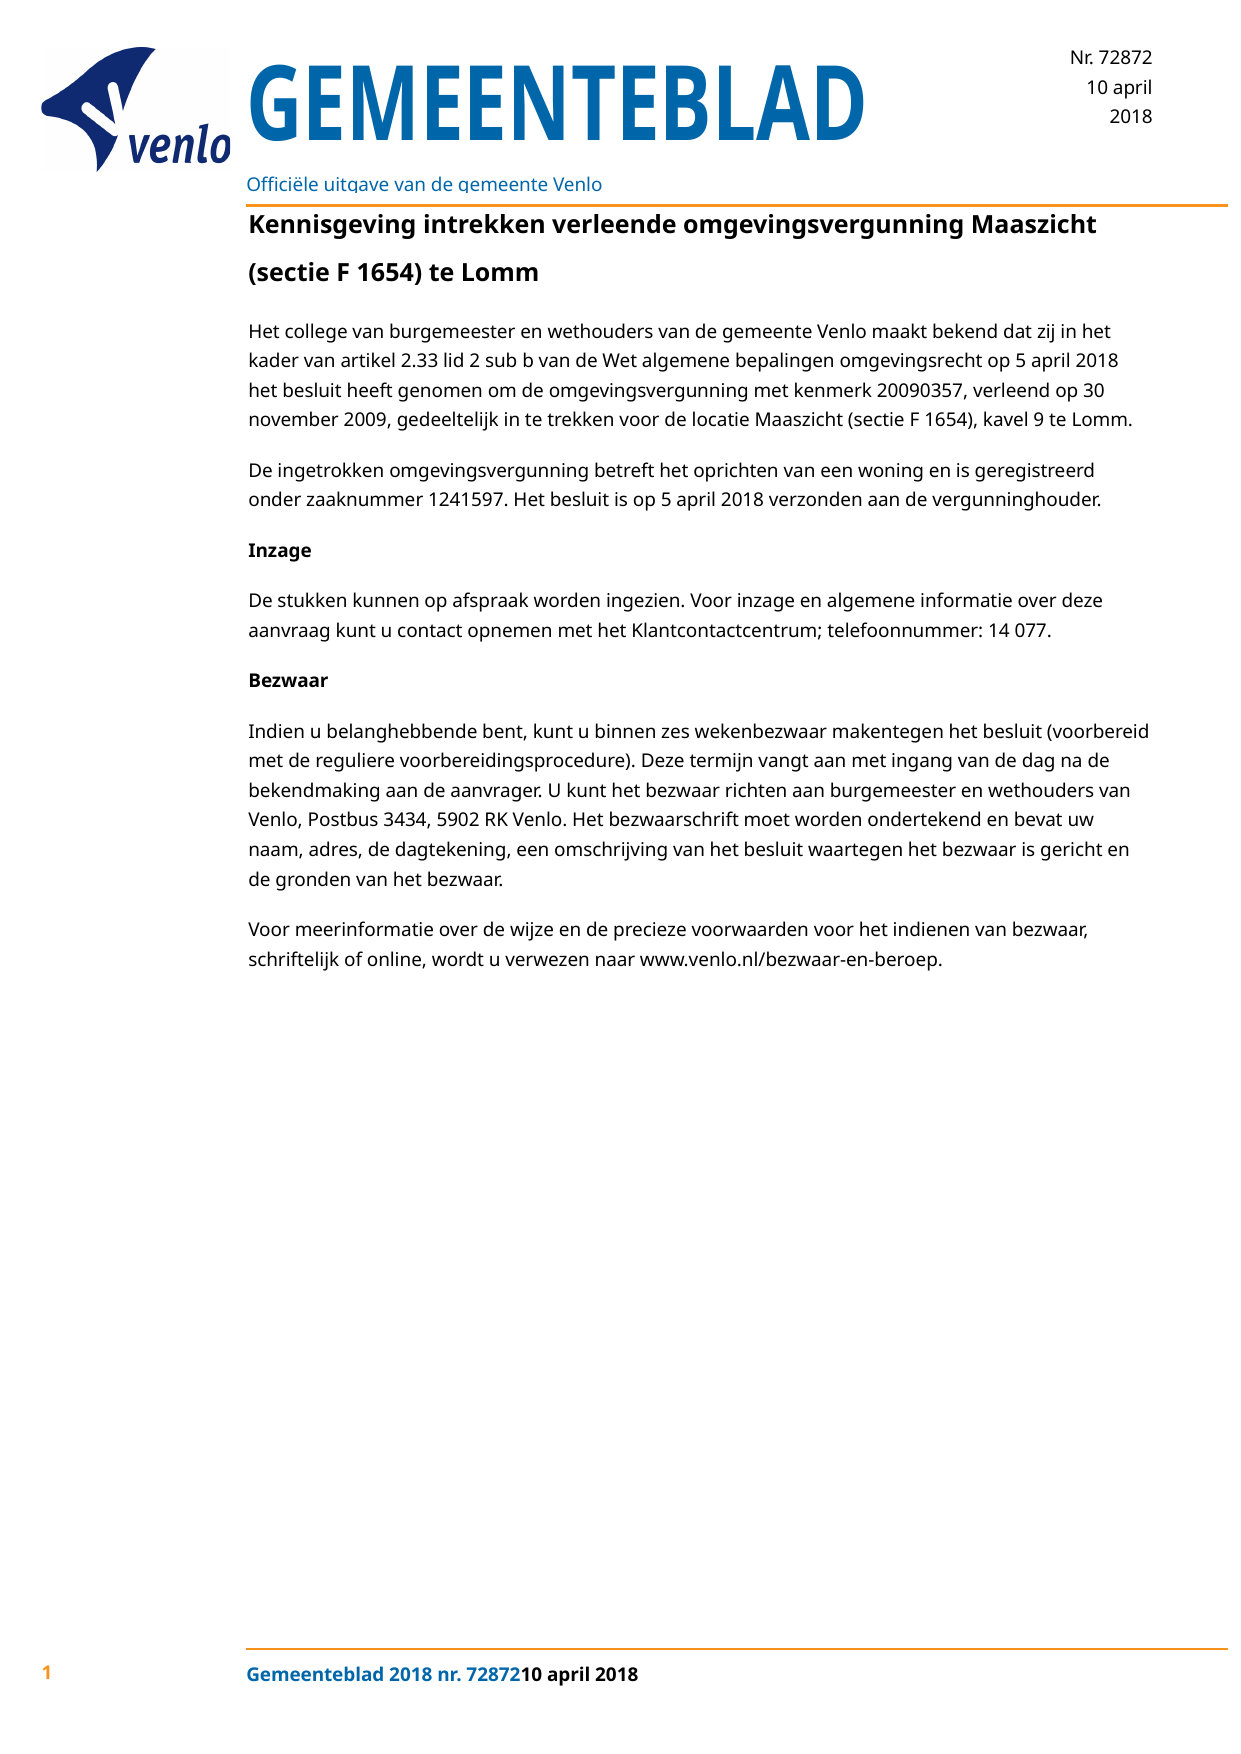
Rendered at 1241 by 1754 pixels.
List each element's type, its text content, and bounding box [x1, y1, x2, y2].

text Het college van burgemeester en wethouders van de gemeente Venlo maakt bekend dat zij in het kader van artikel 2.33 lid 2 sub b van de Wet algemene bepalingen omgevingsrecht op 5 april 2018 het besluit heeft genomen om de omgevingsvergunning met kenmerk 20090357, verleend op 30 november 2009, gedeeltelijk in te trekken voor de locatie Maaszicht (sectie F 1654), kavel 9 te Lomm. [248, 318, 1152, 432]
text Voor meerinformatie over de wijze en de precieze voorwaarden voor het indienen van bezwaar, schriftelijk of online, wordt u verwezen naar www.venlo.nl/bezwaar-en-beroep. [248, 916, 1152, 972]
text Inzage [248, 537, 1152, 563]
text De ingetrokken omgevingsvergunning betreft het oprichten van een woning en is geregistreerd onder zaaknummer 1241597. Het besluit is op 5 april 2018 verzonden aan de vergunninghouder. [248, 457, 1152, 512]
text Bezwaar [248, 667, 1152, 693]
text De stukken kunnen op afspraak worden ingezien. Voor inzage en algemene informatie over deze aanvraag kunt u contact opnemen met het Klantcontactcentrum; telefoonnummer: 14 077. [248, 587, 1152, 643]
text Kennisgeving intrekken verleende omgevingsvergunning Maaszicht (sectie F 1654) te Lomm [248, 207, 1152, 288]
text Indien u belanghebbende bent, kunt u binnen zes wekenbezwaar makentegen het besluit (voorbereid met de reguliere voorbereidingsprocedure). Deze termijn vangt aan met ingang van de dag na de bekendmaking aan de aanvrager. U kunt het bezwaar richten aan burgemeester en wethouders van Venlo, Postbus 3434, 5902 RK Venlo. Het bezwaarschrift moet worden ondertekend en bevat uw naam, adres, de dagtekening, een omschrijving van het besluit waartegen het bezwaar is gericht en de gronden van het bezwaar. [248, 718, 1152, 892]
picture [41, 47, 231, 172]
